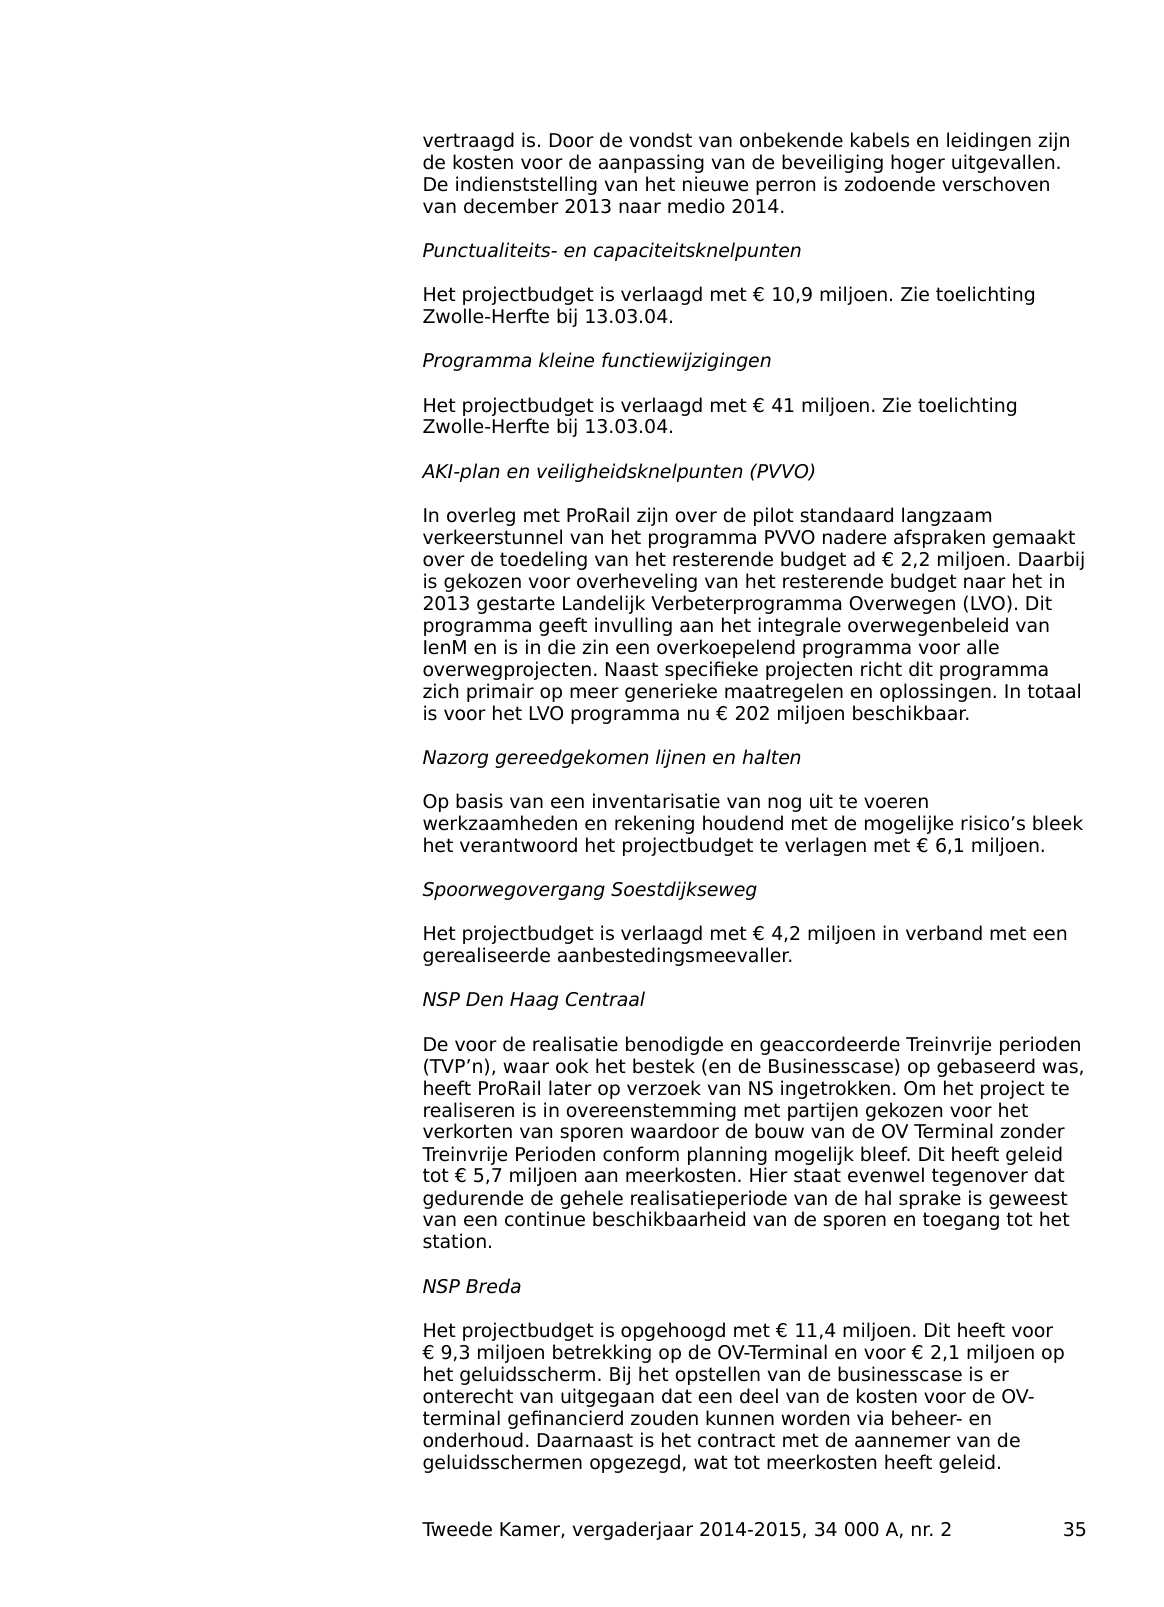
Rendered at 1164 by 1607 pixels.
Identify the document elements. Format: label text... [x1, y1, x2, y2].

subtitle AKI-plan en veiligheidsknelpunten (PVVO) [422, 461, 1087, 483]
text Het projectbudget is opgehoogd met € 11,4 miljoen. Dit heeft voor € 9,3 miljoen betrekking op de OV-Terminal en voor € 2,1 miljoen op het geluidsscherm. Bij het opstellen van de businesscase is er onterecht van uitgegaan dat een deel van de kosten voor de OV-terminal gefinancierd zouden kunnen worden via beheer- en onderhoud. Daarnaast is het contract met de aannemer van de geluidsschermen opgezegd, wat tot meerkosten heeft geleid. [422, 1320, 1087, 1473]
subtitle Nazorg gereedgekomen lijnen en halten [422, 747, 1087, 769]
text In overleg met ProRail zijn over de pilot standaard langzaam verkeerstunnel van het programma PVVO nadere afspraken gemaakt over de toedeling van het resterende budget ad € 2,2 miljoen. Daarbij is gekozen voor overheveling van het resterende budget naar het in 2013 gestarte Landelijk Verbeterprogramma Overwegen (LVO). Dit programma geeft invulling aan het integrale overwegenbeleid van IenM en is in die zin een overkoepelend programma voor alle overwegprojecten. Naast specifieke projecten richt dit programma zich primair op meer generieke maatregelen en oplossingen. In totaal is voor het LVO programma nu € 202 miljoen beschikbaar. [422, 505, 1087, 724]
text De voor de realisatie benodigde en geaccordeerde Treinvrije perioden (TVP’n), waar ook het bestek (en de Businesscase) op gebaseerd was, heeft ProRail later op verzoek van NS ingetrokken. Om het project te realiseren is in overeenstemming met partijen gekozen voor het verkorten van sporen waardoor de bouw van de OV Terminal zonder Treinvrije Perioden conform planning mogelijk bleef. Dit heeft geleid tot € 5,7 miljoen aan meerkosten. Hier staat evenwel tegenover dat gedurende de gehele realisatieperiode van de hal sprake is geweest van een continue beschikbaarheid van de sporen en toegang tot het station. [422, 1033, 1087, 1253]
subtitle Punctualiteits- en capaciteitsknelpunten [422, 240, 1087, 262]
text Het projectbudget is verlaagd met € 10,9 miljoen. Zie toelichting Zwolle-Herfte bij 13.03.04. [422, 284, 1087, 328]
subtitle Spoorwegovergang Soestdijkseweg [422, 879, 1087, 901]
subtitle Programma kleine functiewijzigingen [422, 350, 1087, 372]
subtitle NSP Breda [422, 1276, 1087, 1297]
text vertraagd is. Door de vondst van onbekende kabels en leidingen zijn de kosten voor de aanpassing van de beveiliging hoger uitgevallen. De indienststelling van het nieuwe perron is zodoende verschoven van december 2013 naar medio 2014. [422, 130, 1087, 218]
text Op basis van een inventarisatie van nog uit te voeren werkzaamheden en rekening houdend met de mogelijke risico’s bleek het verantwoord het projectbudget te verlagen met € 6,1 miljoen. [422, 791, 1087, 857]
text Het projectbudget is verlaagd met € 41 miljoen. Zie toelichting Zwolle-Herfte bij 13.03.04. [422, 394, 1087, 438]
text Het projectbudget is verlaagd met € 4,2 miljoen in verband met een gerealiseerde aanbestedingsmeevaller. [422, 923, 1087, 967]
subtitle NSP Den Haag Centraal [422, 989, 1087, 1011]
